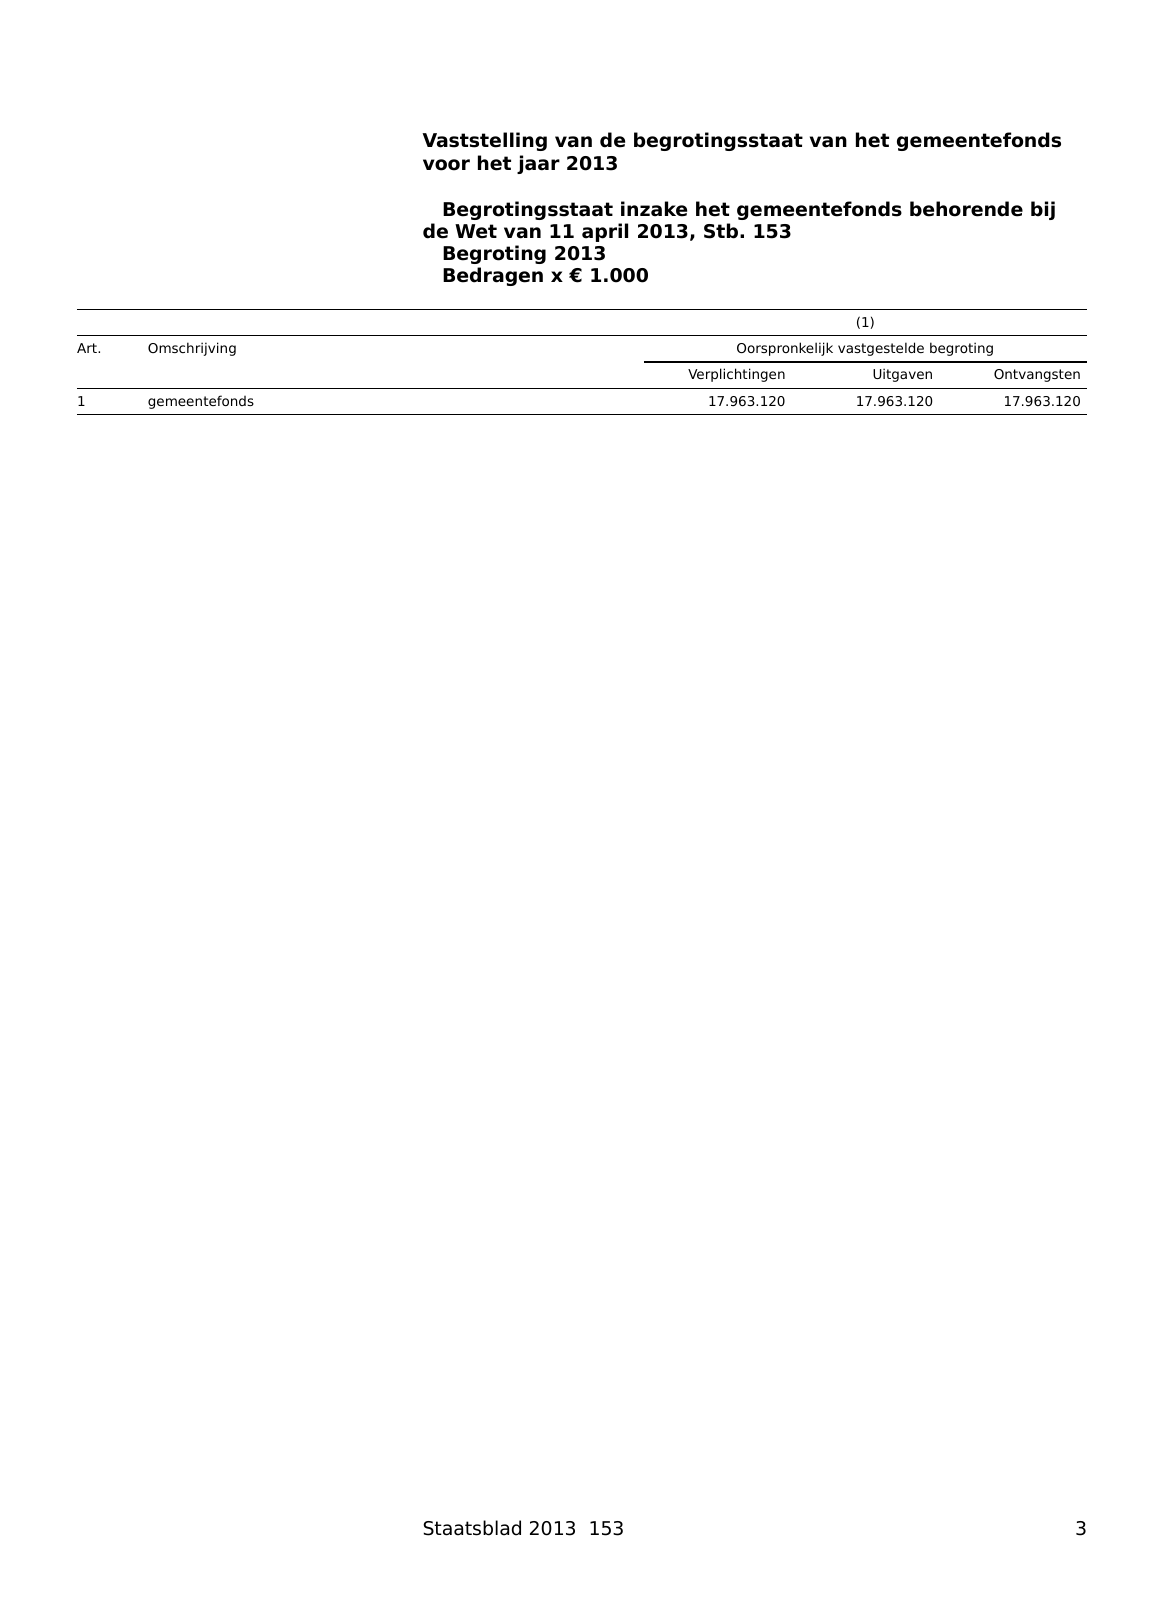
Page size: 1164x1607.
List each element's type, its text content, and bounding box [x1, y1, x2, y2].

table_header [142, 310, 644, 335]
table_cell 17.963.120 [791, 389, 939, 414]
table_cell [77, 361, 142, 388]
table_cell Verplichtingen [644, 363, 791, 388]
table_header (1) [644, 310, 1087, 335]
table_cell [142, 361, 644, 388]
subtitle Vaststelling van de begrotingsstaat van het gemeentefonds voor het jaar 2013 [422, 130, 1087, 174]
table_cell Ontvangsten [939, 363, 1087, 388]
table_cell 17.963.120 [644, 389, 791, 414]
table_cell Art. [77, 336, 142, 361]
table_header [77, 310, 142, 335]
table_cell gemeentefonds [142, 389, 644, 414]
table_cell Oorspronkelijk vastgestelde begroting [644, 336, 1087, 361]
text Begrotingsstaat inzake het gemeentefonds behorende bij de Wet van 11 april 2013, Stb. 153 [422, 199, 1087, 243]
text Bedragen x € 1.000 [422, 265, 1087, 287]
table_cell Uitgaven [791, 363, 939, 388]
table_cell 1 [77, 389, 142, 414]
text Begroting 2013 [422, 243, 1087, 265]
table_cell 17.963.120 [939, 389, 1087, 414]
table_cell Omschrijving [142, 336, 644, 361]
